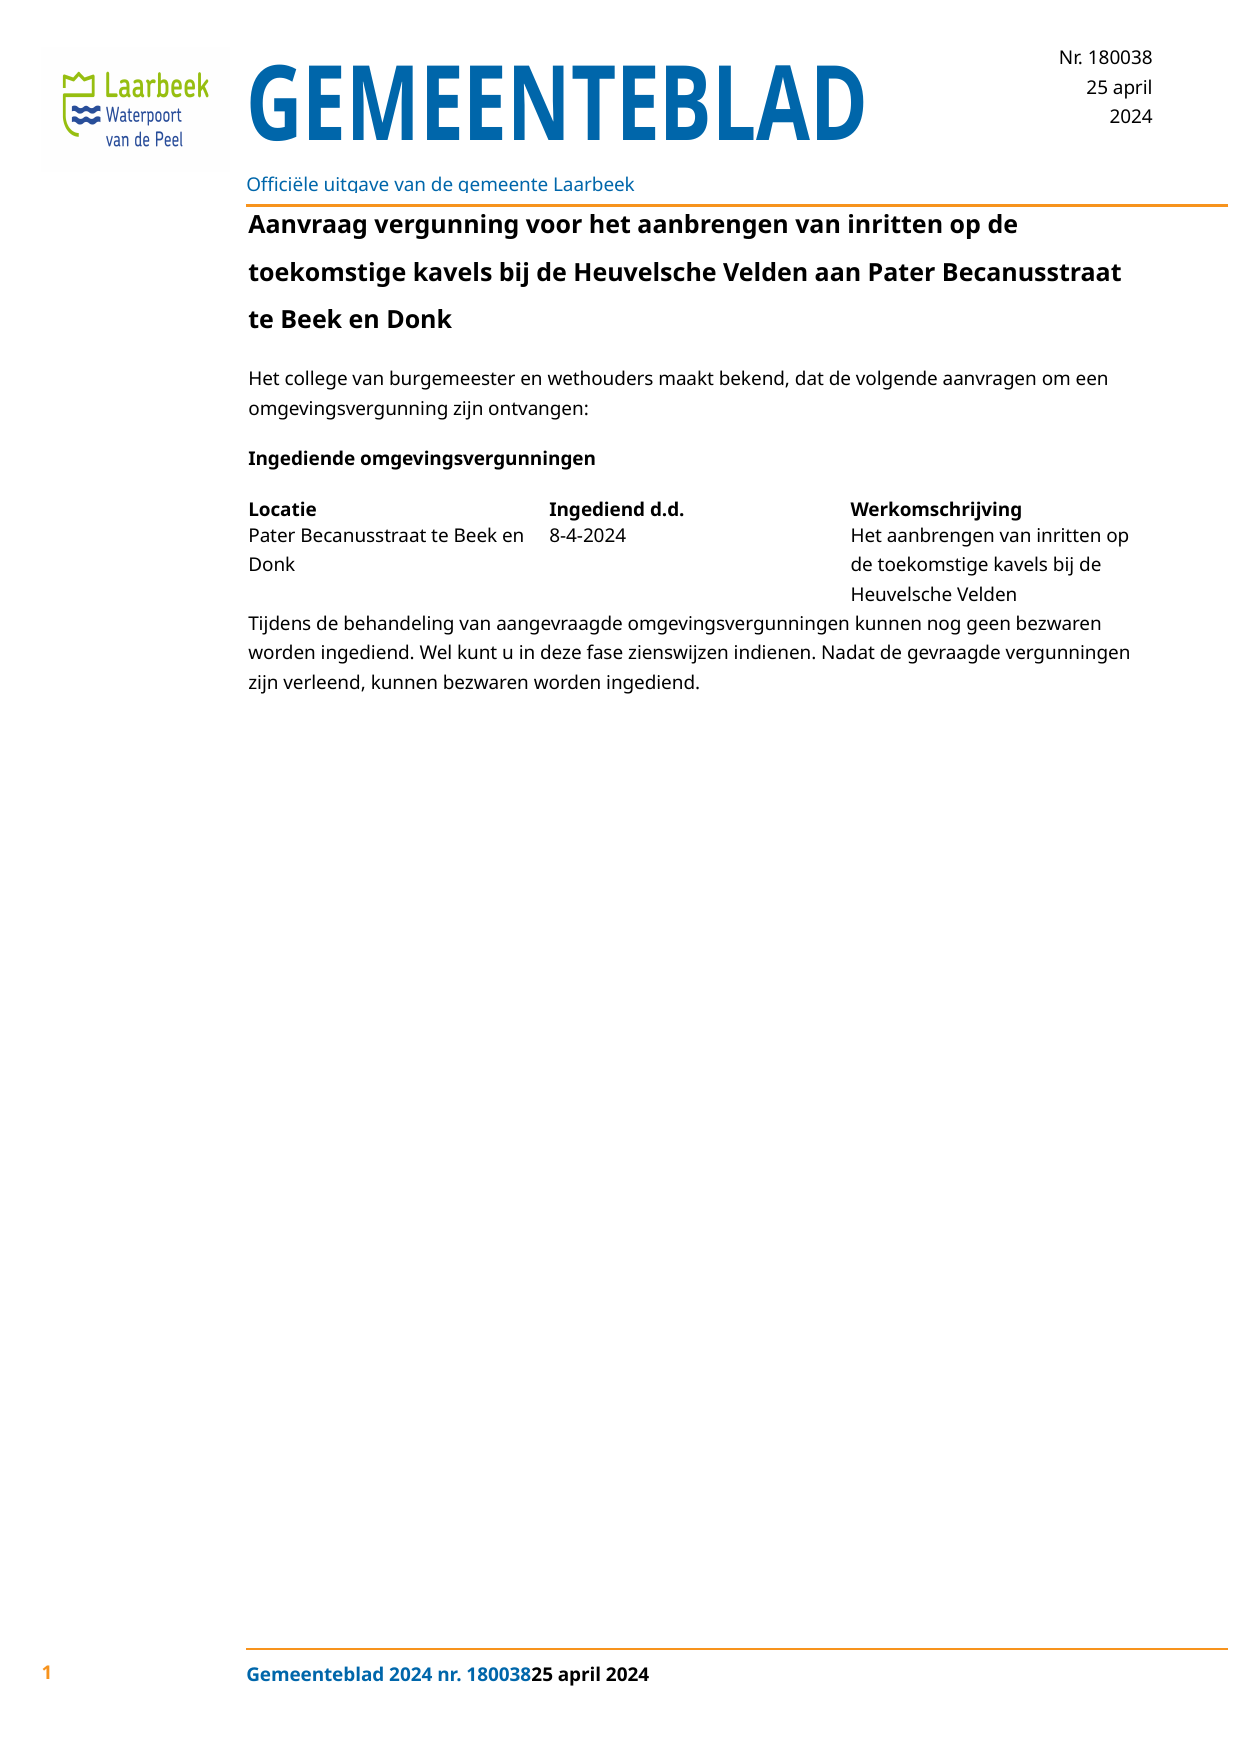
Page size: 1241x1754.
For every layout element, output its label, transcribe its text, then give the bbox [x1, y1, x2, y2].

table_header Ingediend d.d. [549, 496, 850, 522]
picture [41, 47, 231, 172]
text Ingediende omgevingsvergunningen [248, 446, 1152, 471]
table_cell 8-4-2024 [549, 522, 850, 607]
text Aanvraag vergunning voor het aanbrengen van inritten op de toekomstige kavels bij de Heuvelsche Velden aan Pater Becanusstraat te Beek en Donk [248, 207, 1152, 336]
text Tijdens de behandeling van aangevraagde omgevingsvergunningen kunnen nog geen bezwaren worden ingediend. Wel kunt u in deze fase zienswijzen indienen. Nadat de gevraagde vergunningen zijn verleend, kunnen bezwaren worden ingediend. [248, 610, 1152, 695]
table_cell Het aanbrengen van inritten op de toekomstige kavels bij de Heuvelsche Velden [850, 522, 1152, 607]
table_cell Pater Becanusstraat te Beek en Donk [248, 522, 549, 607]
table_header Locatie [248, 496, 549, 522]
text Het college van burgemeester en wethouders maakt bekend, dat de volgende aanvragen om een omgevingsvergunning zijn ontvangen: [248, 366, 1152, 421]
table_header Werkomschrijving [850, 496, 1152, 522]
